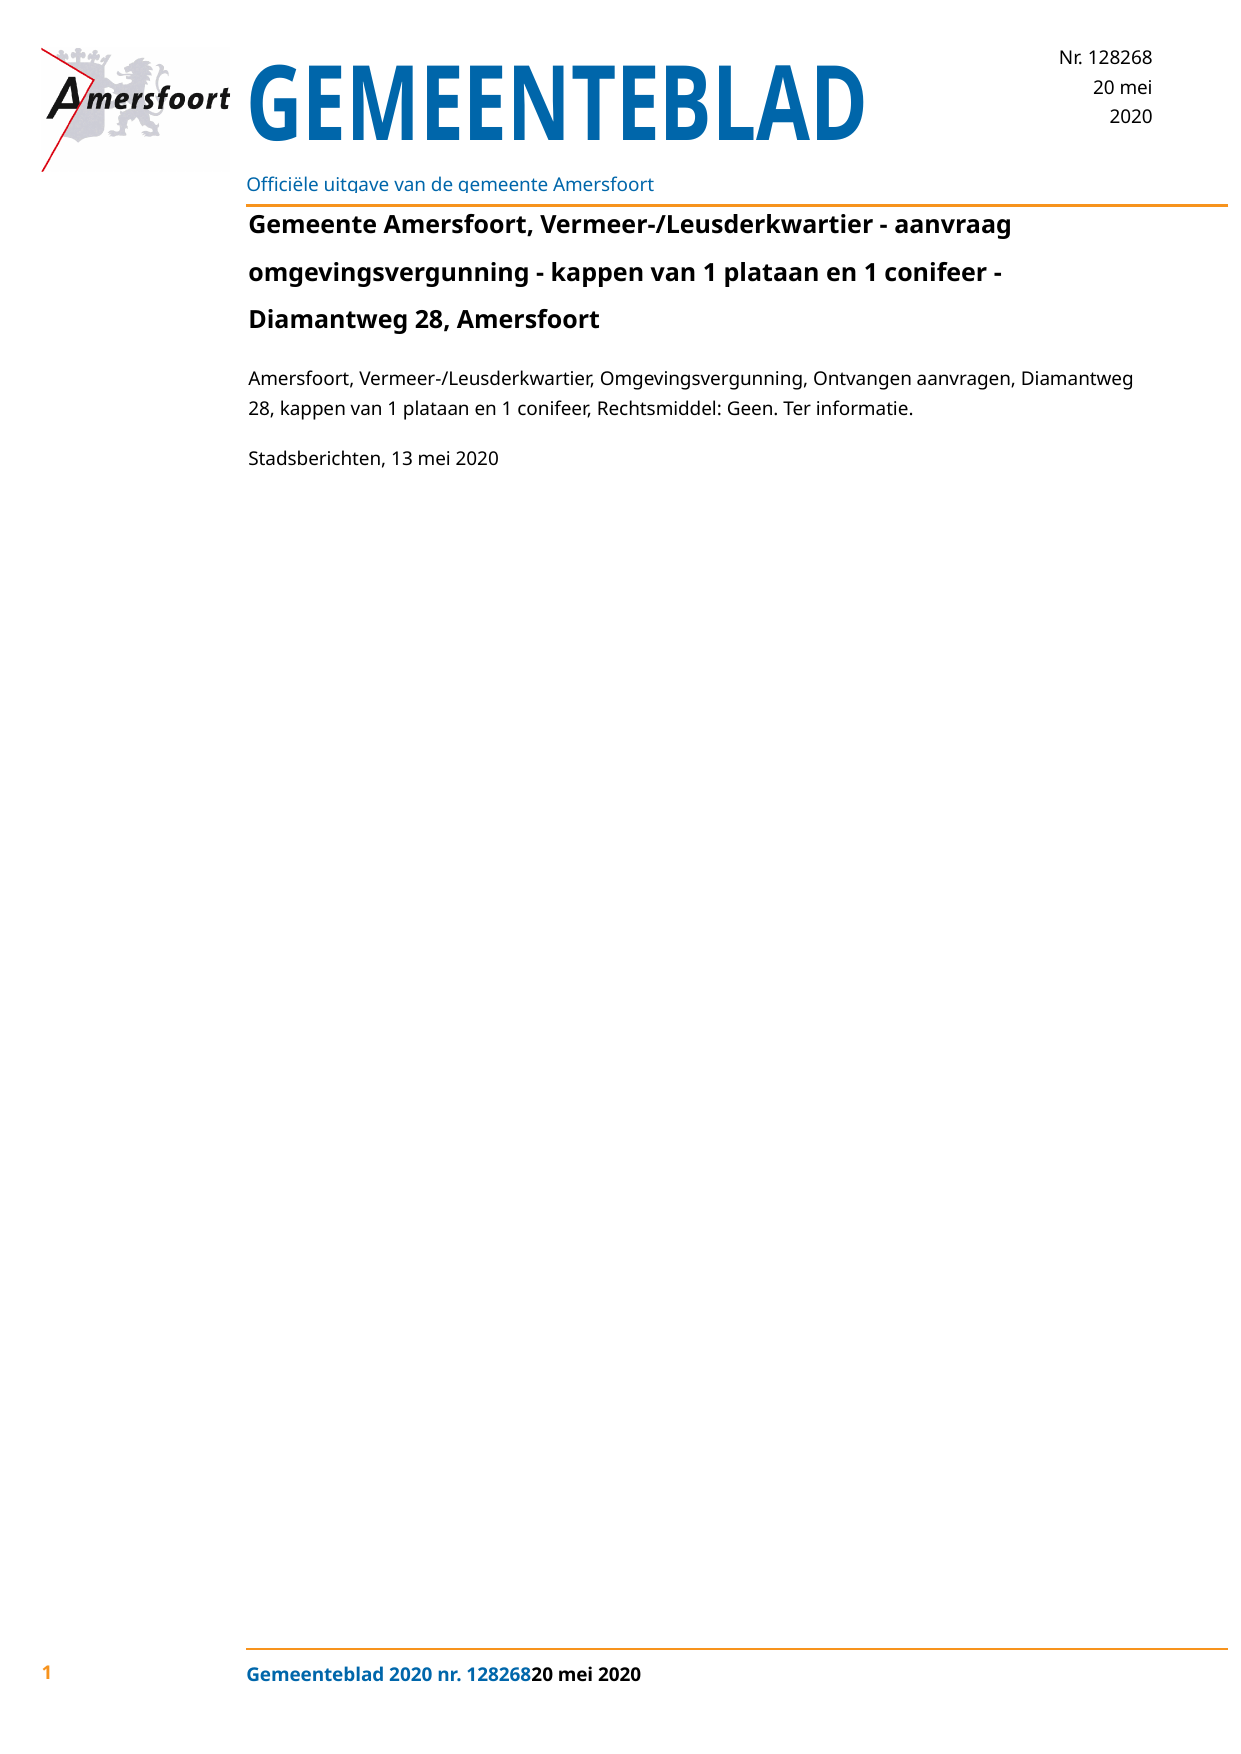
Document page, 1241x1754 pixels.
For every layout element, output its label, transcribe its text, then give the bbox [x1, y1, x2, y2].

text Stadsberichten, 13 mei 2020 [248, 446, 1152, 471]
picture [41, 47, 231, 172]
text Amersfoort, Vermeer-/Leusderkwartier, Omgevingsvergunning, Ontvangen aanvragen, Diamantweg 28, kappen van 1 plataan en 1 conifeer, Rechtsmiddel: Geen. Ter informatie. [248, 366, 1152, 421]
text Gemeente Amersfoort, Vermeer-/Leusderkwartier - aanvraag omgevingsvergunning - kappen van 1 plataan en 1 conifeer - Diamantweg 28, Amersfoort [248, 207, 1152, 336]
